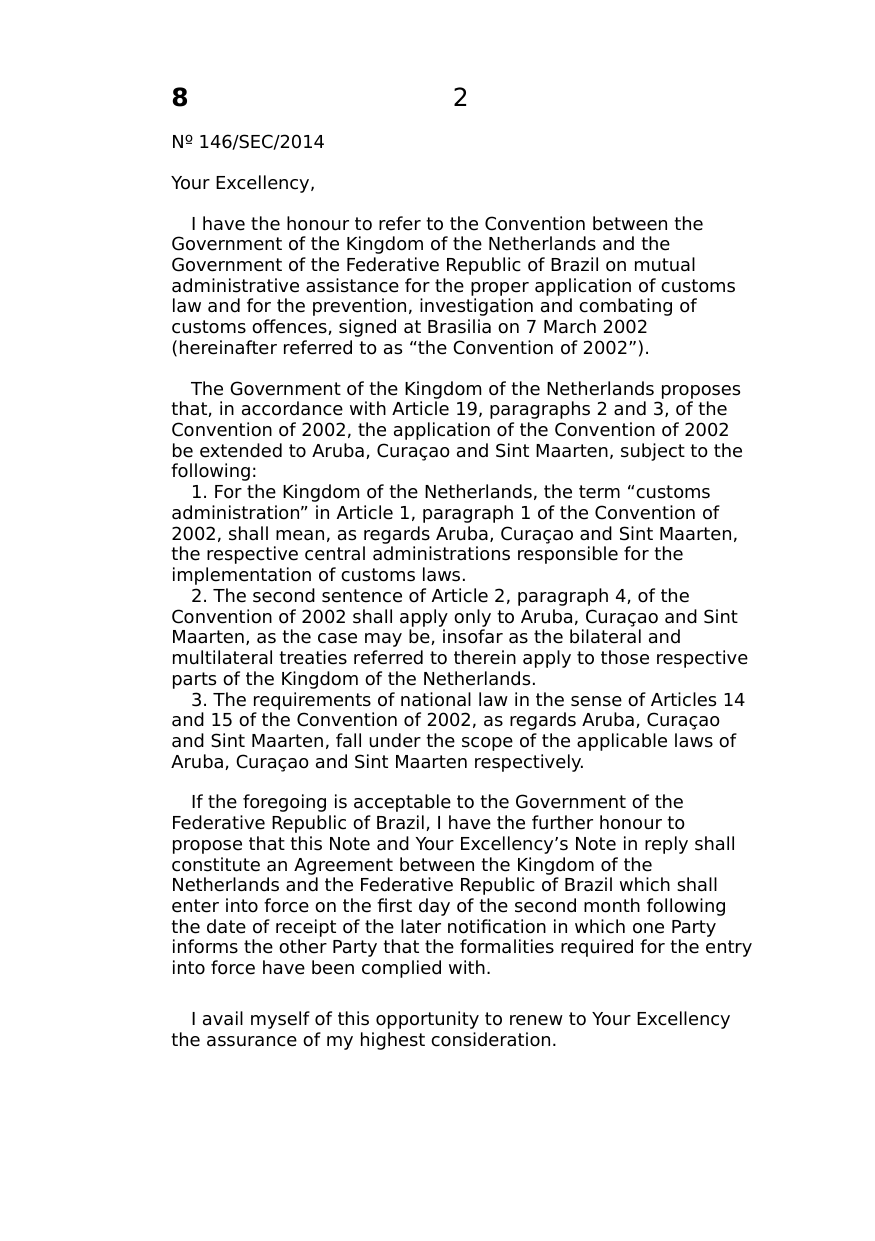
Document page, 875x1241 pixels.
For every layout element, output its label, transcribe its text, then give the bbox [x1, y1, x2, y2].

text 1. For the Kingdom of the Netherlands, the term “customs administration” in Article 1, paragraph 1 of the Convention of 2002, shall mean, as regards Aruba, Curaçao and Sint Maarten, the respective central administrations responsible for the implementation of customs laws. [171, 482, 756, 586]
text If the foregoing is acceptable to the Government of the Federative Republic of Brazil, I have the further honour to propose that this Note and Your Excellency’s Note in reply shall constitute an Agreement between the Kingdom of the Netherlands and the Federative Republic of Brazil which shall enter into force on the first day of the second month following the date of receipt of the later notification in which one Party informs the other Party that the formalities required for the entry into force have been complied with. [171, 792, 756, 979]
text 3. The requirements of national law in the sense of Articles 14 and 15 of the Convention of 2002, as regards Aruba, Curaçao and Sint Maarten, fall under the scope of the applicable laws of Aruba, Curaçao and Sint Maarten respectively. [171, 689, 756, 772]
text The Government of the Kingdom of the Netherlands proposes that, in accordance with Article 19, paragraphs 2 and 3, of the Convention of 2002, the application of the Convention of 2002 be extended to Aruba, Curaçao and Sint Maarten, subject to the following: [171, 378, 756, 482]
text Nº 146/SEC/2014 [171, 132, 756, 153]
text Your Excellency, [171, 173, 756, 193]
text I avail myself of this opportunity to renew to Your Excellency the assurance of my highest consideration. [171, 1009, 756, 1050]
text 2. The second sentence of Article 2, paragraph 4, of the Convention of 2002 shall apply only to Aruba, Curaçao and Sint Maarten, as the case may be, insofar as the bilateral and multilateral treaties referred to therein apply to those respective parts of the Kingdom of the Netherlands. [171, 586, 756, 689]
text I have the honour to refer to the Convention between the Government of the Kingdom of the Netherlands and the Government of the Federative Republic of Brazil on mutual administrative assistance for the proper application of customs law and for the prevention, investigation and combating of customs offences, signed at Brasilia on 7 March 2002 (hereinafter referred to as “the Convention of 2002”). [171, 213, 756, 358]
